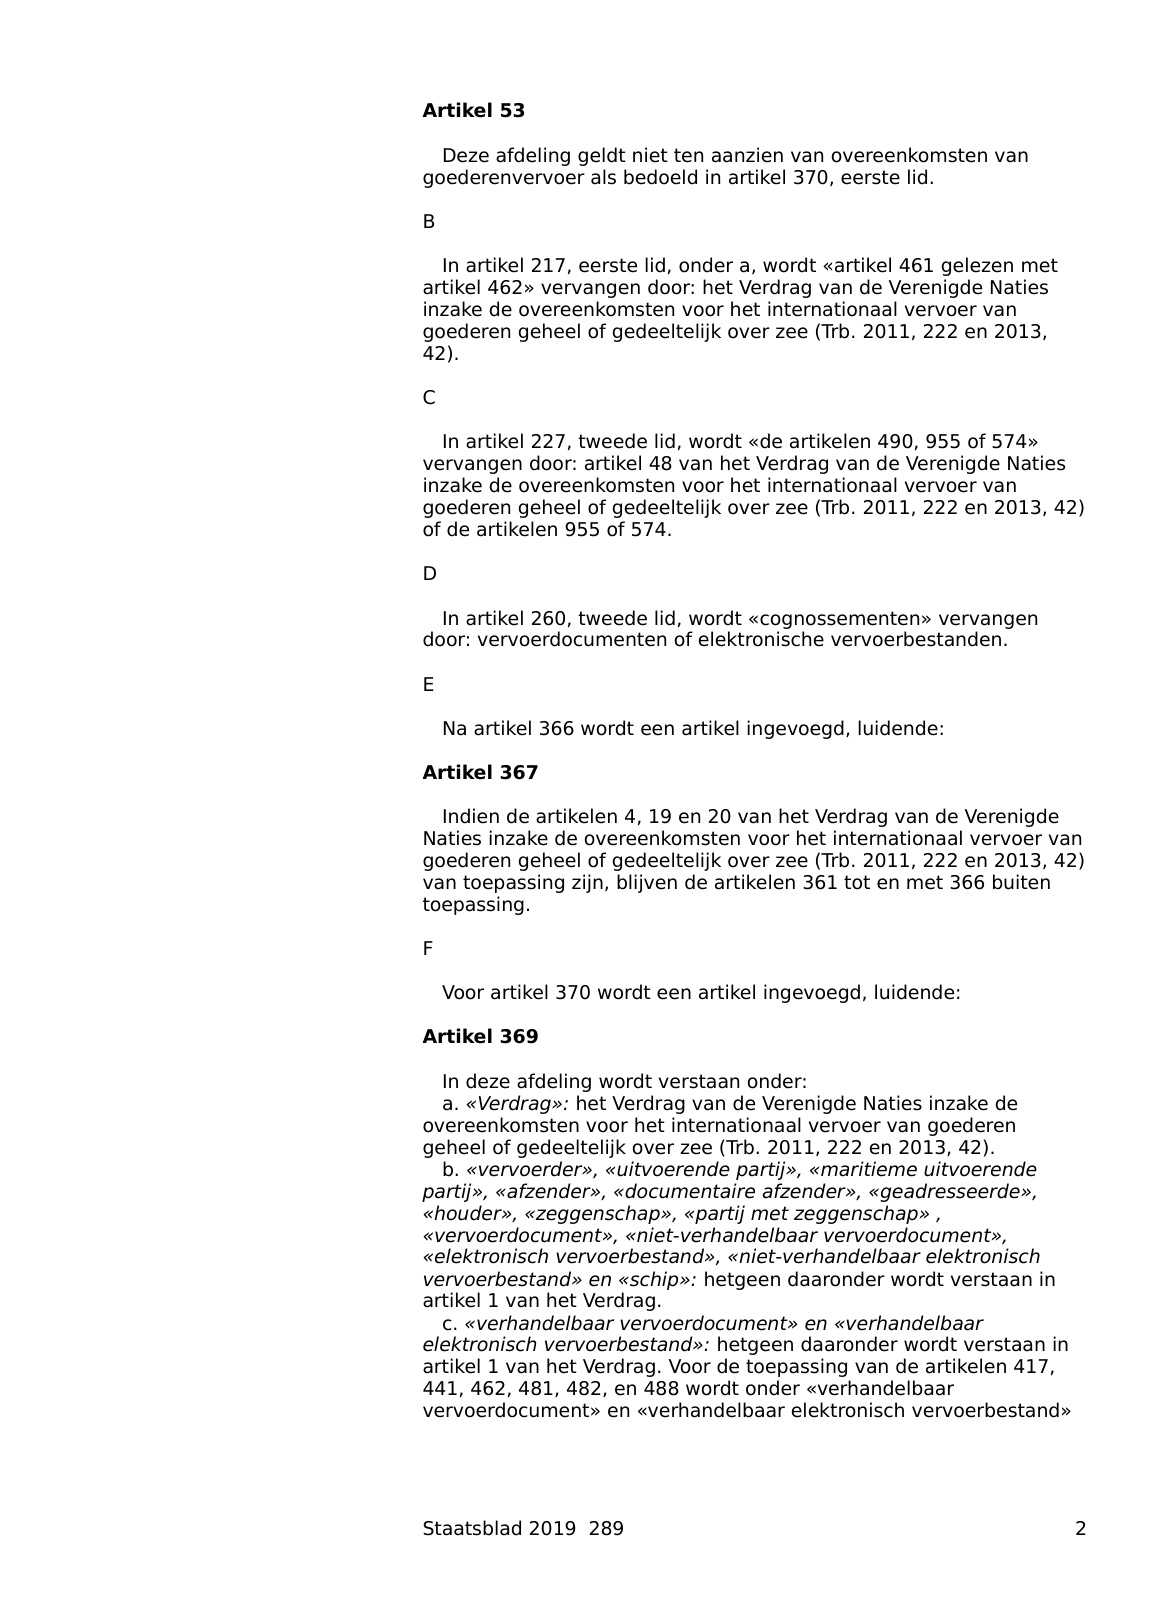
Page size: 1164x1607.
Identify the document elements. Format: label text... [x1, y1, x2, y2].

subtitle Artikel 367 [422, 762, 1087, 784]
subtitle Artikel 53 [422, 100, 1087, 122]
text Voor artikel 370 wordt een artikel ingevoegd, luidende: [422, 982, 1087, 1004]
text E [422, 673, 1087, 696]
text Indien de artikelen 4, 19 en 20 van het Verdrag van de Verenigde Naties inzake de overeenkomsten voor het internationaal vervoer van goederen geheel of gedeeltelijk over zee (Trb. 2011, 222 en 2013, 42) van toepassing zijn, blijven de artikelen 361 tot en met 366 buiten toepassing. [422, 806, 1087, 916]
text In artikel 227, tweede lid, wordt «de artikelen 490, 955 of 574» vervangen door: artikel 48 van het Verdrag van de Verenigde Naties inzake de overeenkomsten voor het internationaal vervoer van goederen geheel of gedeeltelijk over zee (Trb. 2011, 222 en 2013, 42) of de artikelen 955 of 574. [422, 431, 1087, 541]
text In artikel 217, eerste lid, onder a, wordt «artikel 461 gelezen met artikel 462» vervangen door: het Verdrag van de Verenigde Naties inzake de overeenkomsten voor het internationaal vervoer van goederen geheel of gedeeltelijk over zee (Trb. 2011, 222 en 2013, 42). [422, 255, 1087, 365]
text F [422, 938, 1087, 960]
text B [422, 211, 1087, 233]
text Na artikel 366 wordt een artikel ingevoegd, luidende: [422, 718, 1087, 740]
text C [422, 387, 1087, 409]
text a. «Verdrag»: het Verdrag van de Verenigde Naties inzake de overeenkomsten voor het internationaal vervoer van goederen geheel of gedeeltelijk over zee (Trb. 2011, 222 en 2013, 42). [422, 1093, 1087, 1158]
text c. «verhandelbaar vervoerdocument» en «verhandelbaar elektronisch vervoerbestand»: hetgeen daaronder wordt verstaan in artikel 1 van het Verdrag. Voor de toepassing van de artikelen 417, 441, 462, 481, 482, en 488 wordt onder «verhandelbaar vervoerdocument» en «verhandelbaar elektronisch vervoerbestand» [422, 1312, 1087, 1422]
text D [422, 563, 1087, 585]
text In deze afdeling wordt verstaan onder: [422, 1071, 1087, 1093]
text b. «vervoerder», «uitvoerende partij», «maritieme uitvoerende partij», «afzender», «documentaire afzender», «geadresseerde», «houder», «zeggenschap», «partij met zeggenschap» , «vervoerdocument», «niet-verhandelbaar vervoerdocument», «elektronisch vervoerbestand», «niet-verhandelbaar elektronisch vervoerbestand» en «schip»: hetgeen daaronder wordt verstaan in artikel 1 van het Verdrag. [422, 1158, 1087, 1312]
text Deze afdeling geldt niet ten aanzien van overeenkomsten van goederenvervoer als bedoeld in artikel 370, eerste lid. [422, 144, 1087, 188]
subtitle Artikel 369 [422, 1026, 1087, 1048]
text In artikel 260, tweede lid, wordt «cognossementen» vervangen door: vervoerdocumenten of elektronische vervoerbestanden. [422, 607, 1087, 651]
